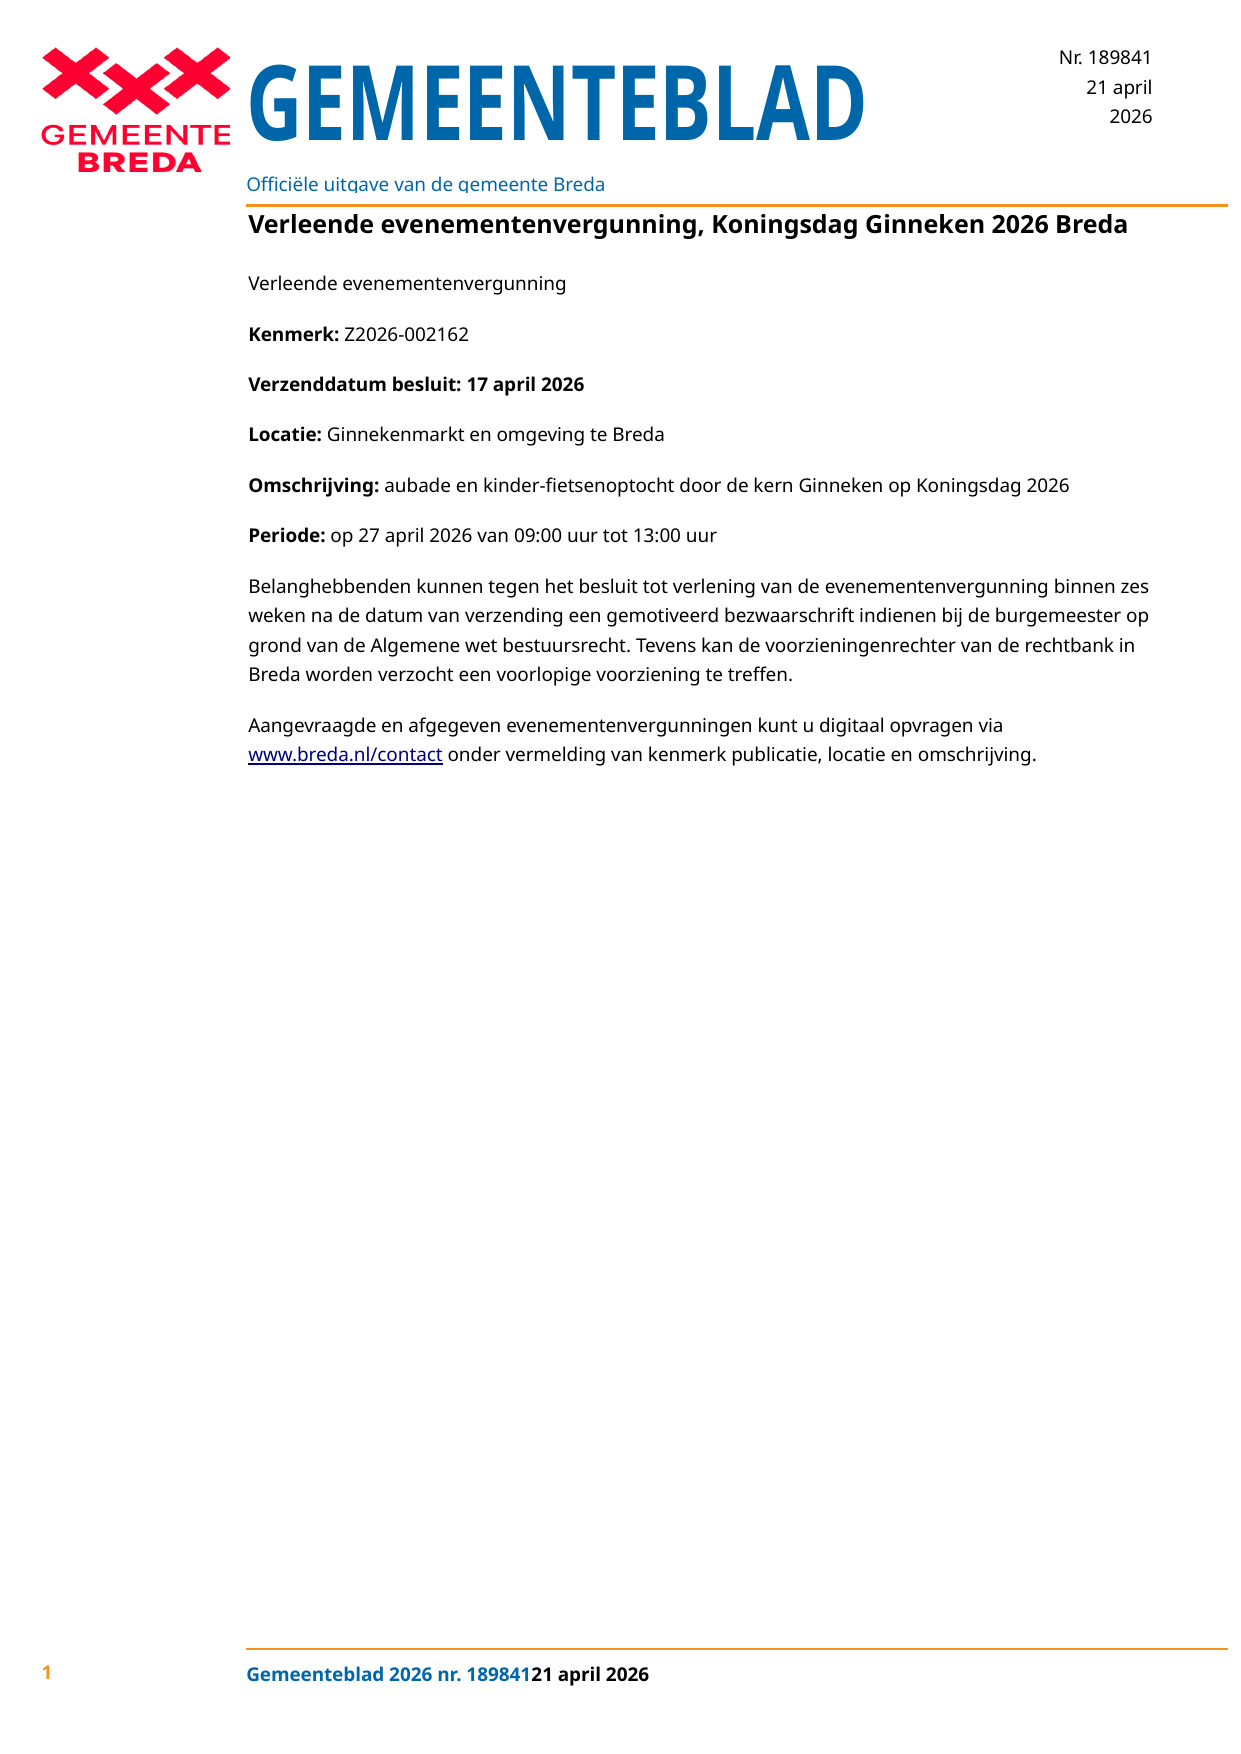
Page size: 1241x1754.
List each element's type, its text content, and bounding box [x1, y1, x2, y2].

text Aangevraagde en afgegeven evenementenvergunningen kunt u digitaal opvragen via www.breda.nl/contact onder vermelding van kenmerk publicatie, locatie en omschrijving. [248, 712, 1152, 767]
picture [41, 47, 231, 172]
text Verleende evenementenvergunning, Koningsdag Ginneken 2026 Breda [248, 207, 1152, 241]
text Verzenddatum besluit: 17 april 2026 [248, 371, 1152, 397]
text Locatie: Ginnekenmarkt en omgeving te Breda [248, 422, 1152, 447]
text Omschrijving: aubade en kinder-fietsenoptocht door de kern Ginneken op Koningsdag 2026 [248, 472, 1152, 498]
text Periode: op 27 april 2026 van 09:00 uur tot 13:00 uur [248, 522, 1152, 548]
text Kenmerk: Z2026-002162 [248, 321, 1152, 346]
text Belanghebbenden kunnen tegen het besluit tot verlening van de evenementenvergunning binnen zes weken na de datum van verzending een gemotiveerd bezwaarschrift indienen bij de burgemeester op grond van de Algemene wet bestuursrecht. Tevens kan de voorzieningenrechter van de rechtbank in Breda worden verzocht een voorlopige voorziening te treffen. [248, 573, 1152, 687]
text Verleende evenementenvergunning [248, 270, 1152, 296]
